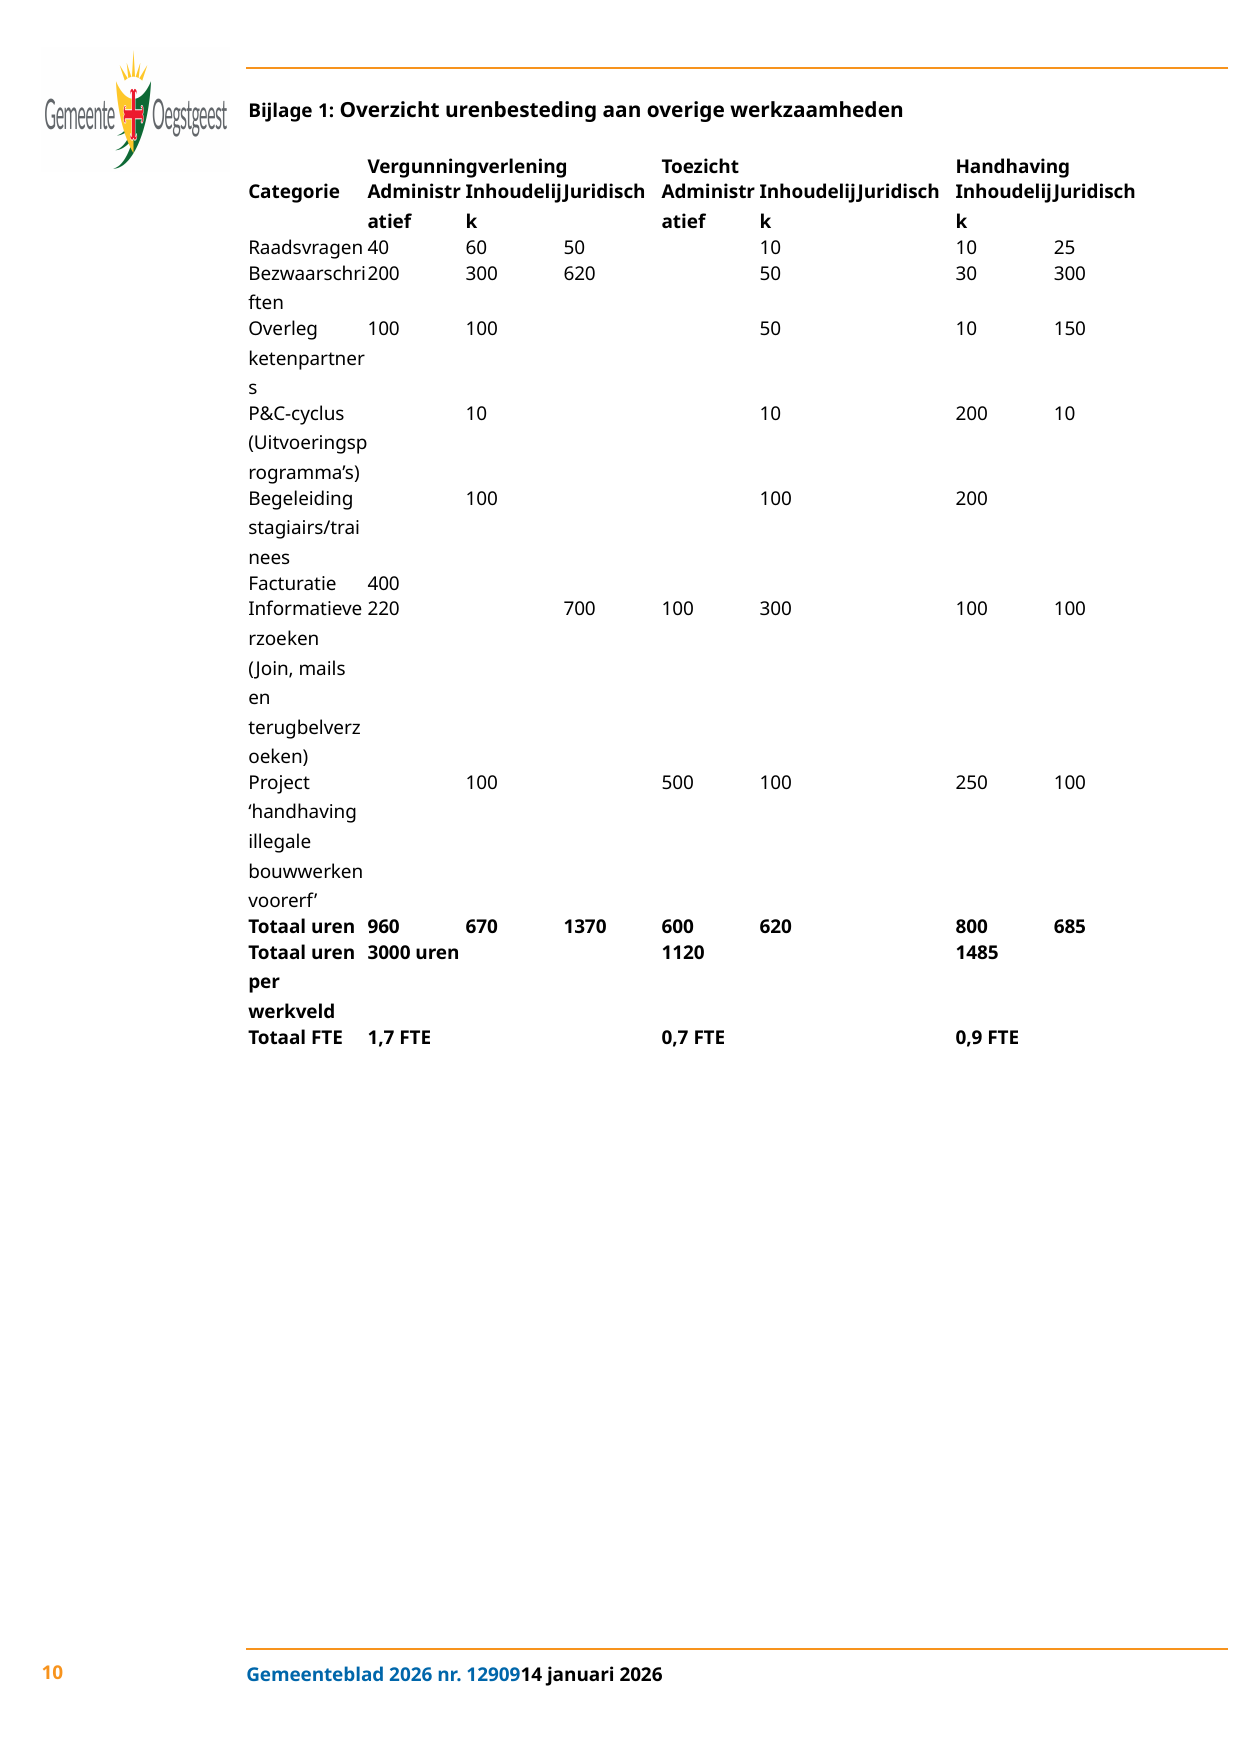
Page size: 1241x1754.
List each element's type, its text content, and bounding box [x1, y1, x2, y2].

table_cell 150 [1054, 315, 1152, 400]
table_cell 30 [955, 260, 1053, 315]
table_cell 600 [661, 913, 759, 939]
table_cell 1485 [955, 939, 1152, 1024]
table_cell 100 [661, 596, 759, 769]
table_cell 50 [759, 315, 857, 400]
table_header Vergunningverlening [367, 153, 661, 179]
table_cell 1,7 FTE [367, 1024, 661, 1049]
table_cell 220 [367, 596, 465, 769]
table_cell [563, 400, 661, 485]
table_cell [858, 260, 955, 315]
table_cell [661, 234, 759, 260]
table_cell [367, 769, 465, 913]
table_cell [563, 485, 661, 570]
table_cell 10 [759, 400, 857, 485]
table_cell [858, 234, 955, 260]
table_cell Totaal uren [248, 913, 367, 939]
table_cell 400 [367, 570, 465, 596]
table_cell 1370 [563, 913, 661, 939]
table_cell 960 [367, 913, 465, 939]
table_cell 50 [563, 234, 661, 260]
table_cell 60 [465, 234, 563, 260]
table_cell [955, 570, 1053, 596]
table_cell 200 [367, 260, 465, 315]
table_header [248, 153, 367, 179]
table_cell [661, 485, 759, 570]
table_cell Bezwaarschriften [248, 260, 367, 315]
table_cell [465, 570, 563, 596]
table_cell 800 [955, 913, 1053, 939]
table_cell [563, 570, 661, 596]
table_cell 300 [1054, 260, 1152, 315]
table_cell 100 [465, 485, 563, 570]
table_cell 10 [955, 234, 1053, 260]
table_cell [367, 400, 465, 485]
table_cell 620 [563, 260, 661, 315]
table_cell 300 [759, 596, 857, 769]
table_cell 100 [1054, 769, 1152, 913]
table_cell [367, 485, 465, 570]
table_cell Overleg ketenpartners [248, 315, 367, 400]
table_cell 40 [367, 234, 465, 260]
table_cell [858, 769, 955, 913]
table_header Toezicht [661, 153, 955, 179]
table_cell 10 [1054, 400, 1152, 485]
table_cell [858, 315, 955, 400]
table_cell 100 [465, 769, 563, 913]
table_cell [858, 485, 955, 570]
table_cell Administratief [367, 179, 465, 234]
table_cell 25 [1054, 234, 1152, 260]
table_cell Raadsvragen [248, 234, 367, 260]
table_cell 700 [563, 596, 661, 769]
table_cell 670 [465, 913, 563, 939]
table_cell [661, 400, 759, 485]
table_cell Totaal FTE [248, 1024, 367, 1049]
table_cell [858, 596, 955, 769]
table_cell 200 [955, 485, 1053, 570]
table_header Handhaving [955, 153, 1152, 179]
table_cell [465, 596, 563, 769]
table_cell Inhoudelijk [955, 179, 1053, 234]
table_cell [1054, 570, 1152, 596]
table_cell 100 [759, 485, 857, 570]
table_cell Inhoudelijk [759, 179, 857, 234]
table_cell P&C-cyclus (Uitvoeringsprogramma’s) [248, 400, 367, 485]
table_cell [661, 260, 759, 315]
table_cell [661, 570, 759, 596]
table_cell Facturatie [248, 570, 367, 596]
table_cell 3000 uren [367, 939, 661, 1024]
table_cell 300 [465, 260, 563, 315]
text Bijlage 1: Overzicht urenbesteding aan overige werkzaamheden [248, 95, 1152, 123]
table_cell 685 [1054, 913, 1152, 939]
table_cell 500 [661, 769, 759, 913]
table_cell 620 [759, 913, 857, 939]
table_cell [759, 570, 857, 596]
table_cell Administratief [661, 179, 759, 234]
table_cell Project ‘handhaving illegale bouwwerken voorerf’ [248, 769, 367, 913]
table_cell [661, 315, 759, 400]
table_cell 250 [955, 769, 1053, 913]
table_cell Inhoudelijk [465, 179, 563, 234]
table_cell [563, 769, 661, 913]
table_cell 10 [465, 400, 563, 485]
table_cell 100 [759, 769, 857, 913]
table_cell 10 [759, 234, 857, 260]
table_cell [858, 570, 955, 596]
table_cell 100 [955, 596, 1053, 769]
table_cell 100 [367, 315, 465, 400]
table_cell [858, 913, 955, 939]
table_cell Juridisch [1054, 179, 1152, 234]
table_cell Begeleiding stagiairs/trainees [248, 485, 367, 570]
table_cell Totaal uren per werkveld [248, 939, 367, 1024]
table_cell Juridisch [563, 179, 661, 234]
table_cell Categorie [248, 179, 367, 234]
table_cell [858, 400, 955, 485]
table_cell 10 [955, 315, 1053, 400]
table_cell 0,9 FTE [955, 1024, 1152, 1049]
table_cell [563, 315, 661, 400]
table_cell 100 [1054, 596, 1152, 769]
table_cell Juridisch [858, 179, 955, 234]
table_cell 1120 [661, 939, 955, 1024]
table_cell 200 [955, 400, 1053, 485]
table_cell 50 [759, 260, 857, 315]
table_cell Informatieverzoeken (Join, mails en terugbelverzoeken) [248, 596, 367, 769]
table_cell [1054, 485, 1152, 570]
picture [41, 47, 231, 172]
table_cell 100 [465, 315, 563, 400]
table_cell 0,7 FTE [661, 1024, 955, 1049]
